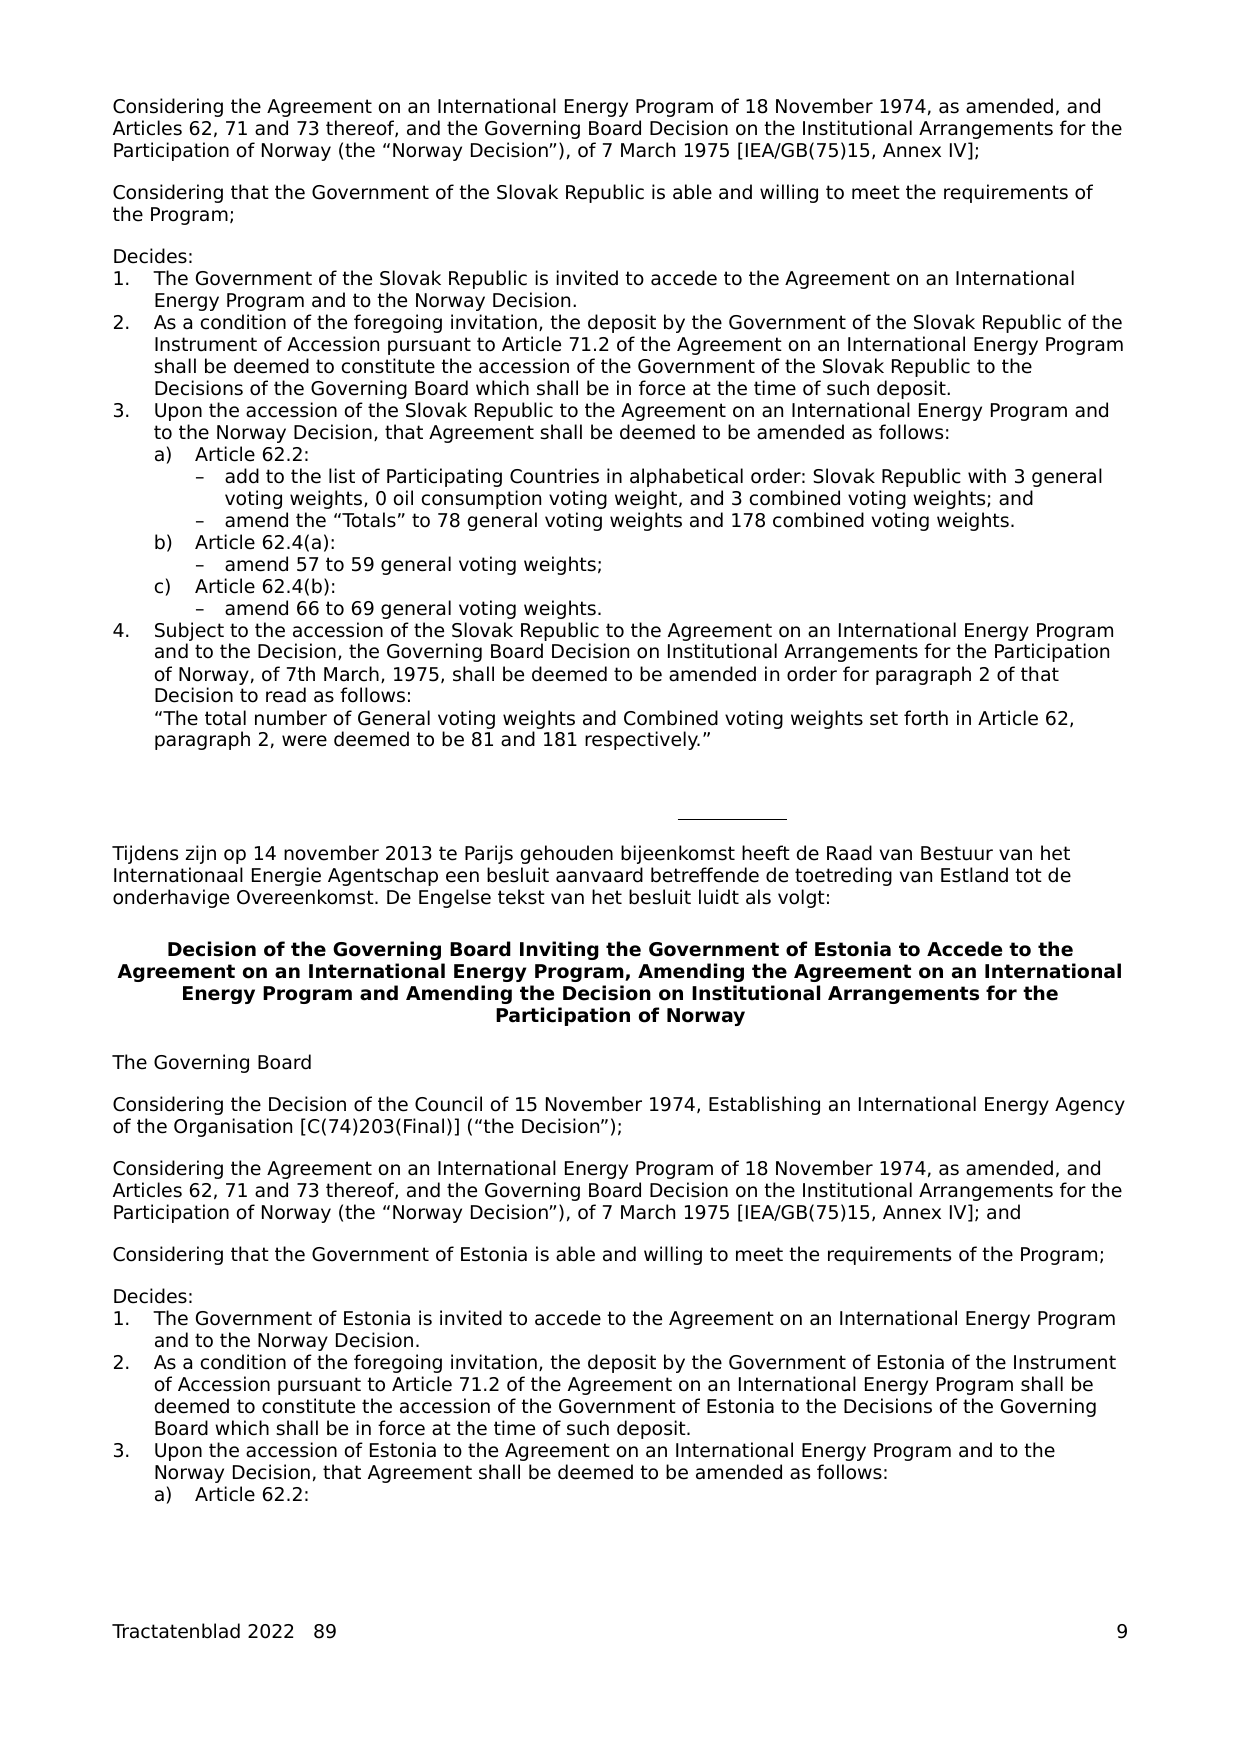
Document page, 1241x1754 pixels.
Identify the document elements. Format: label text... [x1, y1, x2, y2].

text c) Article 62.4(b): [153, 576, 1128, 597]
text Considering that the Government of Estonia is able and willing to meet the requirements of the Program; [112, 1244, 1128, 1266]
text Considering that the Government of the Slovak Republic is able and willing to meet the requirements of the Program; [112, 182, 1128, 226]
text 2. As a condition of the foregoing invitation, the deposit by the Government of the Slovak Republic of the Instrument of Accession pursuant to Article 71.2 of the Agreement on an International Energy Program shall be deemed to constitute the accession of the Government of the Slovak Republic to the Decisions of the Governing Board which shall be in force at the time of such deposit. [112, 312, 1128, 400]
text Considering the Agreement on an International Energy Program of 18 November 1974, as amended, and Articles 62, 71 and 73 thereof, and the Governing Board Decision on the Institutional Arrangements for the Participation of Norway (the “Norway Decision”), of 7 March 1975 [IEA/GB(75)15, Annex IV]; and [112, 1158, 1128, 1224]
text 1. The Government of the Slovak Republic is invited to accede to the Agreement on an International Energy Program and to the Norway Decision. [112, 268, 1128, 312]
text Decides: [112, 246, 1128, 268]
text b) Article 62.4(a): [153, 532, 1128, 553]
text The Governing Board [112, 1052, 1128, 1074]
text – amend 66 to 69 general voting weights. [195, 597, 1128, 619]
text – amend the “Totals” to 78 general voting weights and 178 combined voting weights. [195, 509, 1128, 532]
text a) Article 62.2: [153, 444, 1128, 466]
text 3. Upon the accession of the Slovak Republic to the Agreement on an International Energy Program and to the Norway Decision, that Agreement shall be deemed to be amended as follows: [112, 400, 1128, 444]
text – add to the list of Participating Countries in alphabetical order: Slovak Republic with 3 general voting weights, 0 oil consumption voting weight, and 3 combined voting weights; and [195, 466, 1128, 509]
text “The total number of General voting weights and Combined voting weights set forth in Article 62, paragraph 2, were deemed to be 81 and 181 respectively.” [153, 707, 1128, 751]
text Considering the Decision of the Council of 15 November 1974, Establishing an International Energy Agency of the Organisation [C(74)203(Final)] (“the Decision”); [112, 1094, 1128, 1138]
text 4. Subject to the accession of the Slovak Republic to the Agreement on an International Energy Program and to the Decision, the Governing Board Decision on Institutional Arrangements for the Participation of Norway, of 7th March, 1975, shall be deemed to be amended in order for paragraph 2 of that Decision to read as follows: [112, 619, 1128, 707]
text a) Article 62.2: [153, 1484, 1128, 1506]
text 2. As a condition of the foregoing invitation, the deposit by the Government of Estonia of the Instrument of Accession pursuant to Article 71.2 of the Agreement on an International Energy Program shall be deemed to constitute the accession of the Government of Estonia to the Decisions of the Governing Board which shall be in force at the time of such deposit. [112, 1352, 1128, 1440]
text Tijdens zijn op 14 november 2013 te Parijs gehouden bijeenkomst heeft de Raad van Bestuur van het Internationaal Energie Agentschap een besluit aanvaard betreffende de toetreding van Estland tot de onderhavige Overeenkomst. De Engelse tekst van het besluit luidt als volgt: [112, 843, 1128, 909]
subtitle Decision of the Governing Board Inviting the Government of Estonia to Accede to the Agreement on an International Energy Program, Amending the Agreement on an International Energy Program and Amending the Decision on Institutional Arrangements for the Participation of Norway [112, 939, 1128, 1027]
text Considering the Agreement on an International Energy Program of 18 November 1974, as amended, and Articles 62, 71 and 73 thereof, and the Governing Board Decision on the Institutional Arrangements for the Participation of Norway (the “Norway Decision”), of 7 March 1975 [IEA/GB(75)15, Annex IV]; [112, 96, 1128, 162]
text 1. The Government of Estonia is invited to accede to the Agreement on an International Energy Program and to the Norway Decision. [112, 1308, 1128, 1352]
text 3. Upon the accession of Estonia to the Agreement on an International Energy Program and to the Norway Decision, that Agreement shall be deemed to be amended as follows: [112, 1440, 1128, 1484]
text – amend 57 to 59 general voting weights; [195, 553, 1128, 576]
text Decides: [112, 1286, 1128, 1308]
